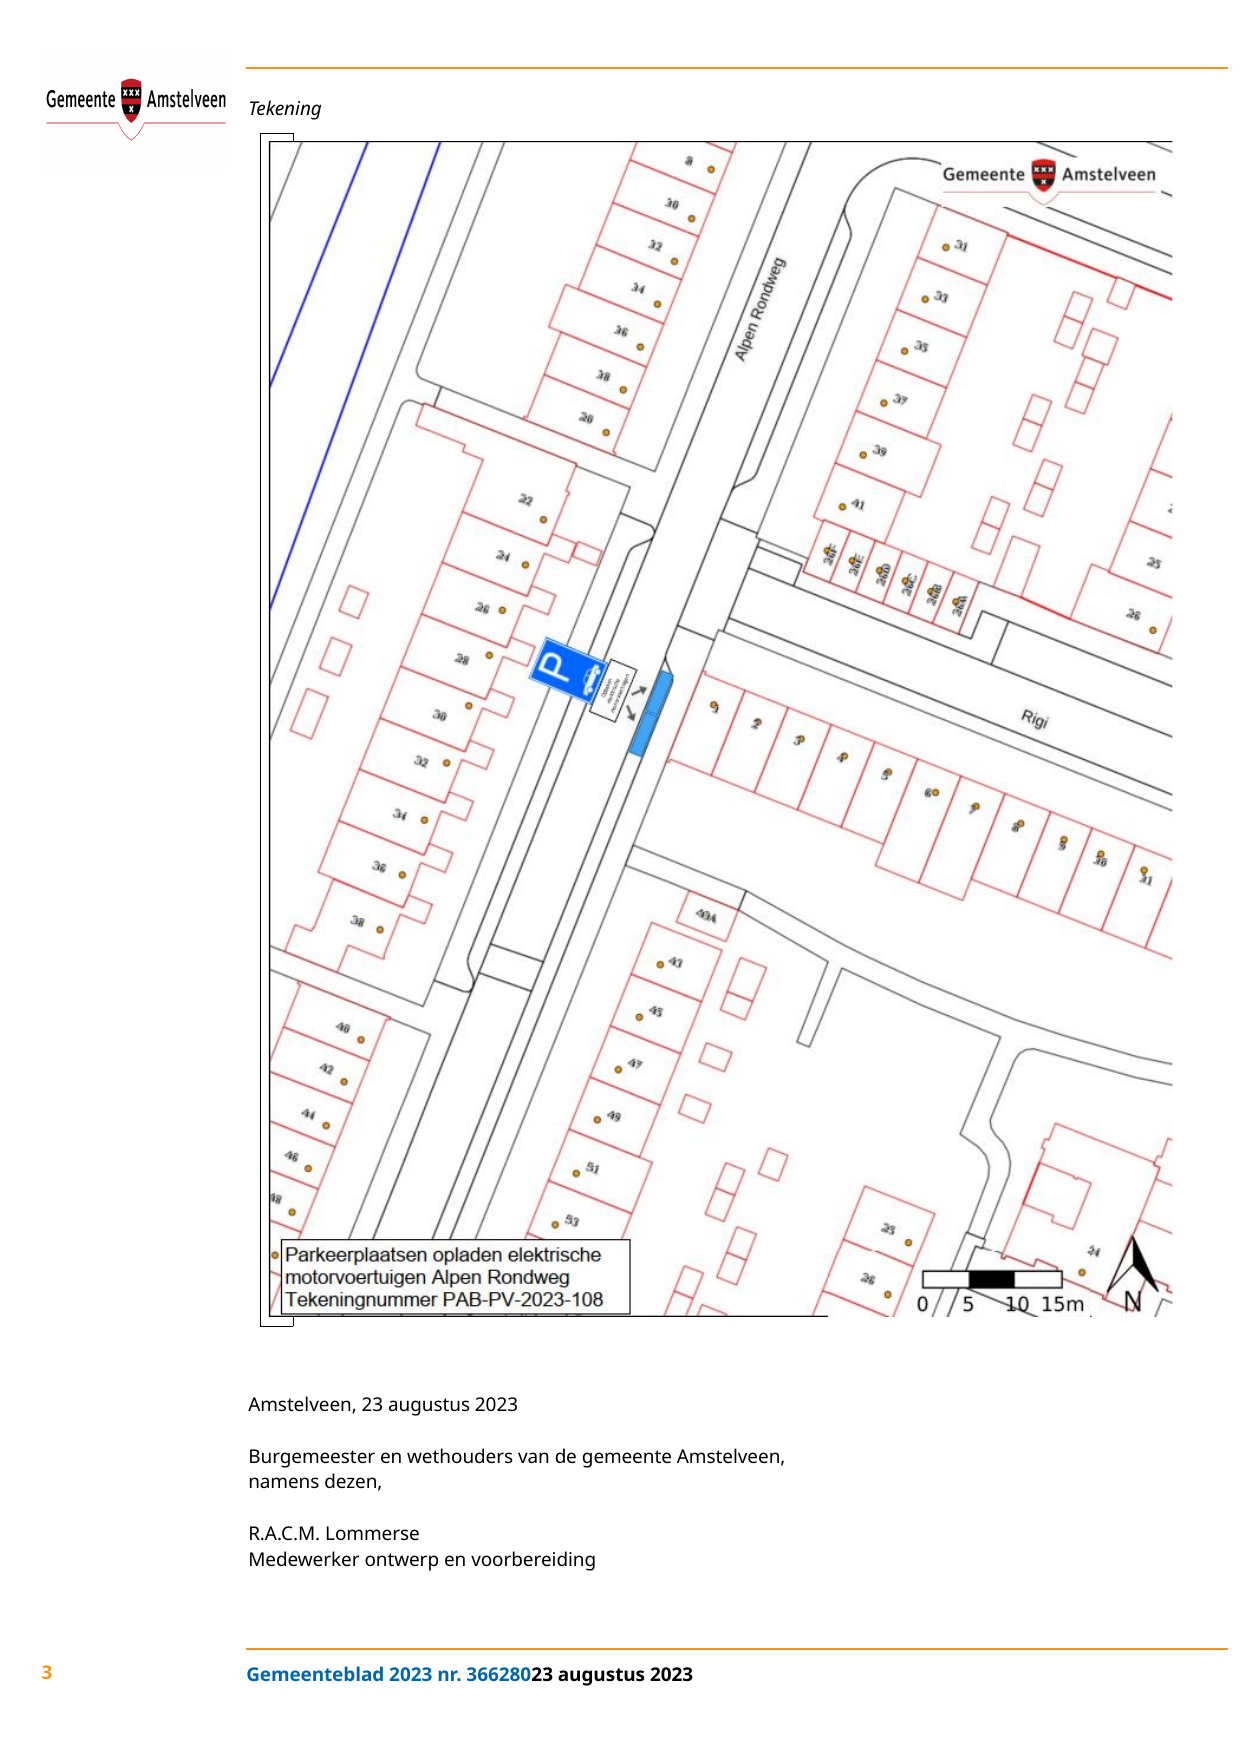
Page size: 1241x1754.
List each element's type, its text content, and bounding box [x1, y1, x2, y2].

text Amstelveen, 23 augustus 2023 [248, 1391, 1152, 1417]
picture [41, 47, 231, 172]
text Burgemeester en wethouders van de gemeente Amstelveen, [248, 1443, 1152, 1468]
text Medewerker ontwerp en voorbereiding [248, 1546, 1152, 1571]
picture [268, 141, 1173, 1317]
text Tekening [248, 95, 1152, 121]
text namens dezen, [248, 1468, 1152, 1494]
text R.A.C.M. Lommerse [248, 1520, 1152, 1546]
